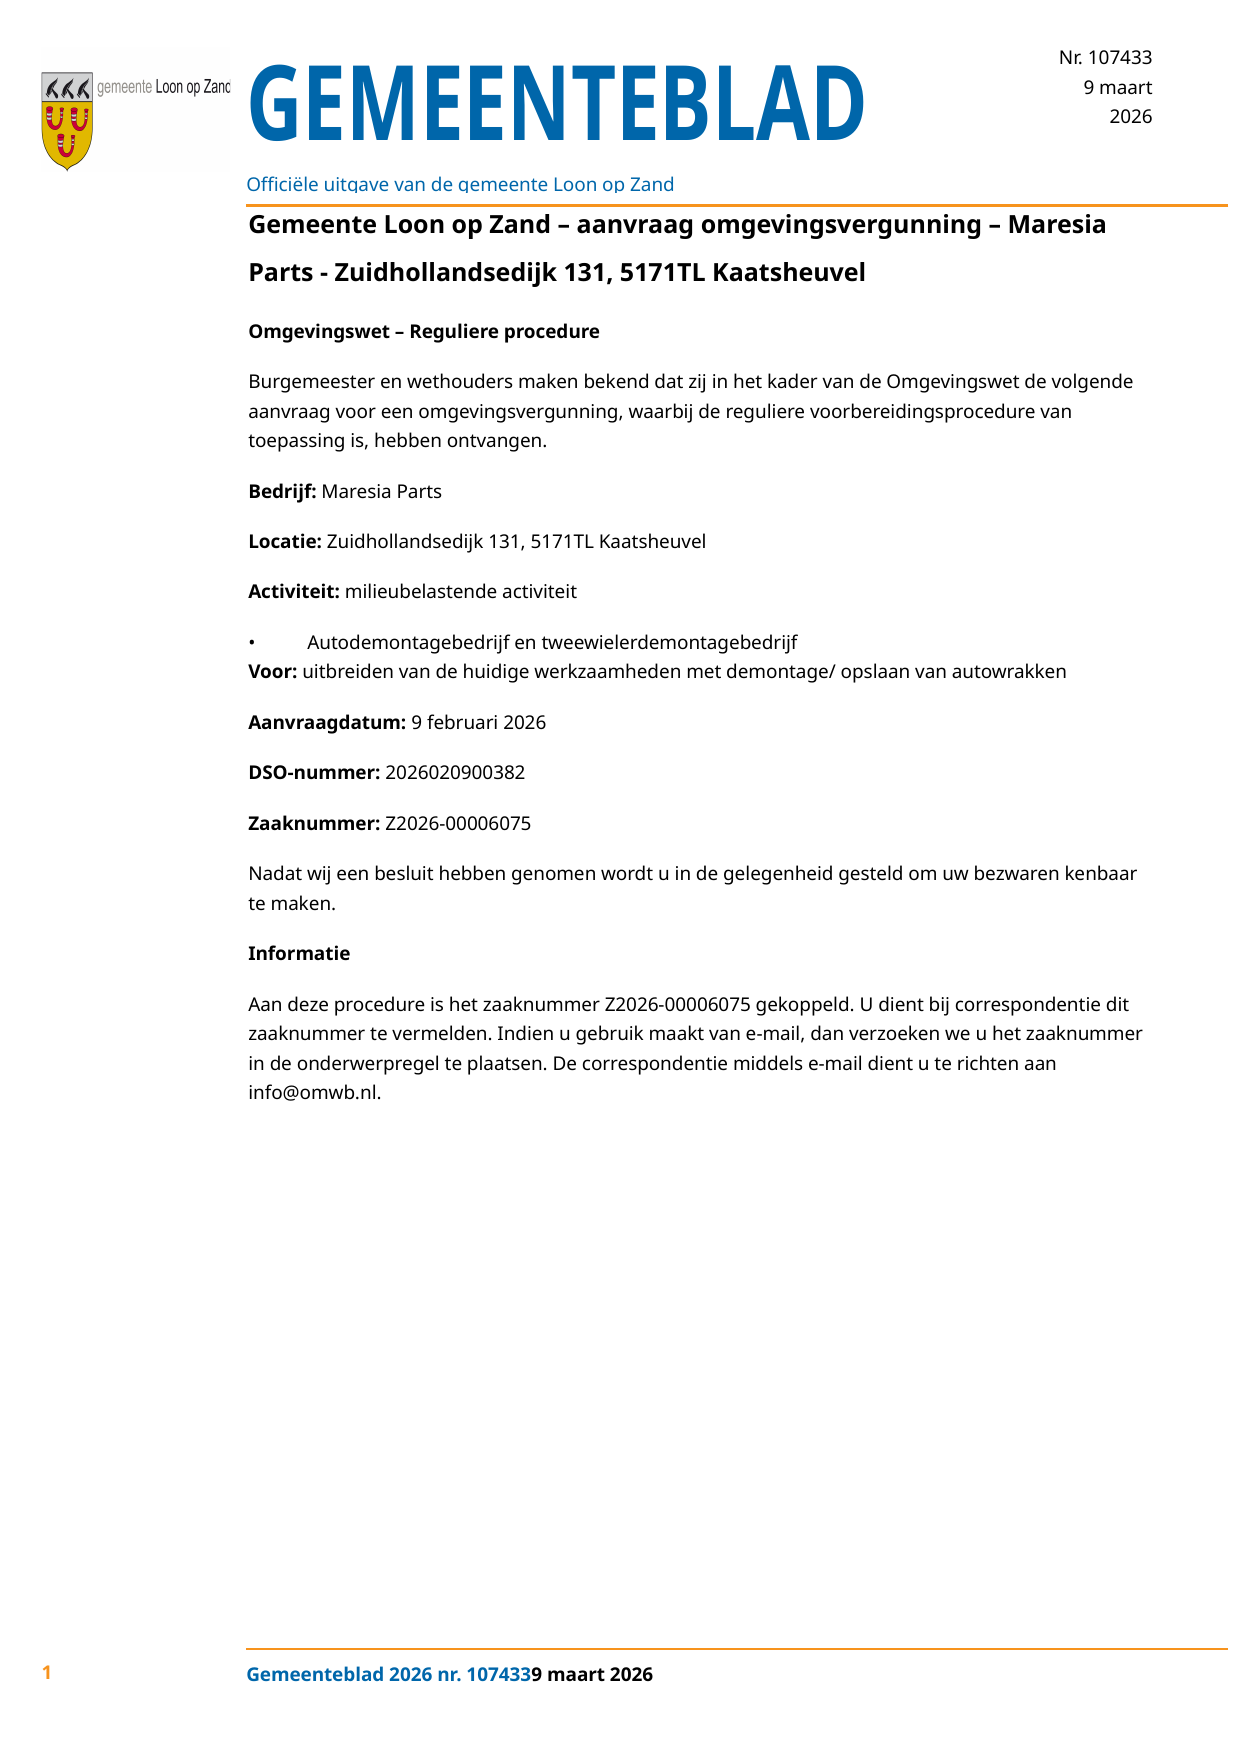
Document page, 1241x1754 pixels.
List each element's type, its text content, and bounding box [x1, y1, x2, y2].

text Activiteit: milieubelastende activiteit [248, 579, 1152, 604]
text Aan deze procedure is het zaaknummer Z2026-00006075 gekoppeld. U dient bij correspondentie dit zaaknummer te vermelden. Indien u gebruik maakt van e-mail, dan verzoeken we u het zaaknummer in de onderwerpregel te plaatsen. De correspondentie middels e-mail dient u te richten aan info@omwb.nl. [248, 991, 1152, 1105]
text Gemeente Loon op Zand – aanvraag omgevingsvergunning – Maresia Parts - Zuidhollandsedijk 131, 5171TL Kaatsheuvel [248, 207, 1152, 288]
text Omgevingswet – Reguliere procedure [248, 318, 1152, 344]
list Autodemontagebedrijf en tweewielerdemontagebedrijf [248, 629, 1152, 655]
text DSO-nummer: 2026020900382 [248, 759, 1152, 785]
picture [41, 47, 231, 172]
text Zaaknummer: Z2026-00006075 [248, 810, 1152, 836]
text Aanvraagdatum: 9 februari 2026 [248, 709, 1152, 735]
text Informatie [248, 940, 1152, 966]
text Burgemeester en wethouders maken bekend dat zij in het kader van de Omgevingswet de volgende aanvraag voor een omgevingsvergunning, waarbij de reguliere voorbereidingsprocedure van toepassing is, hebben ontvangen. [248, 368, 1152, 453]
text Bedrijf: Maresia Parts [248, 478, 1152, 504]
text Voor: uitbreiden van de huidige werkzaamheden met demontage/ opslaan van autowrakken [248, 659, 1152, 684]
text Nadat wij een besluit hebben genomen wordt u in de gelegenheid gesteld om uw bezwaren kenbaar te maken. [248, 860, 1152, 916]
text Locatie: Zuidhollandsedijk 131, 5171TL Kaatsheuvel [248, 528, 1152, 554]
